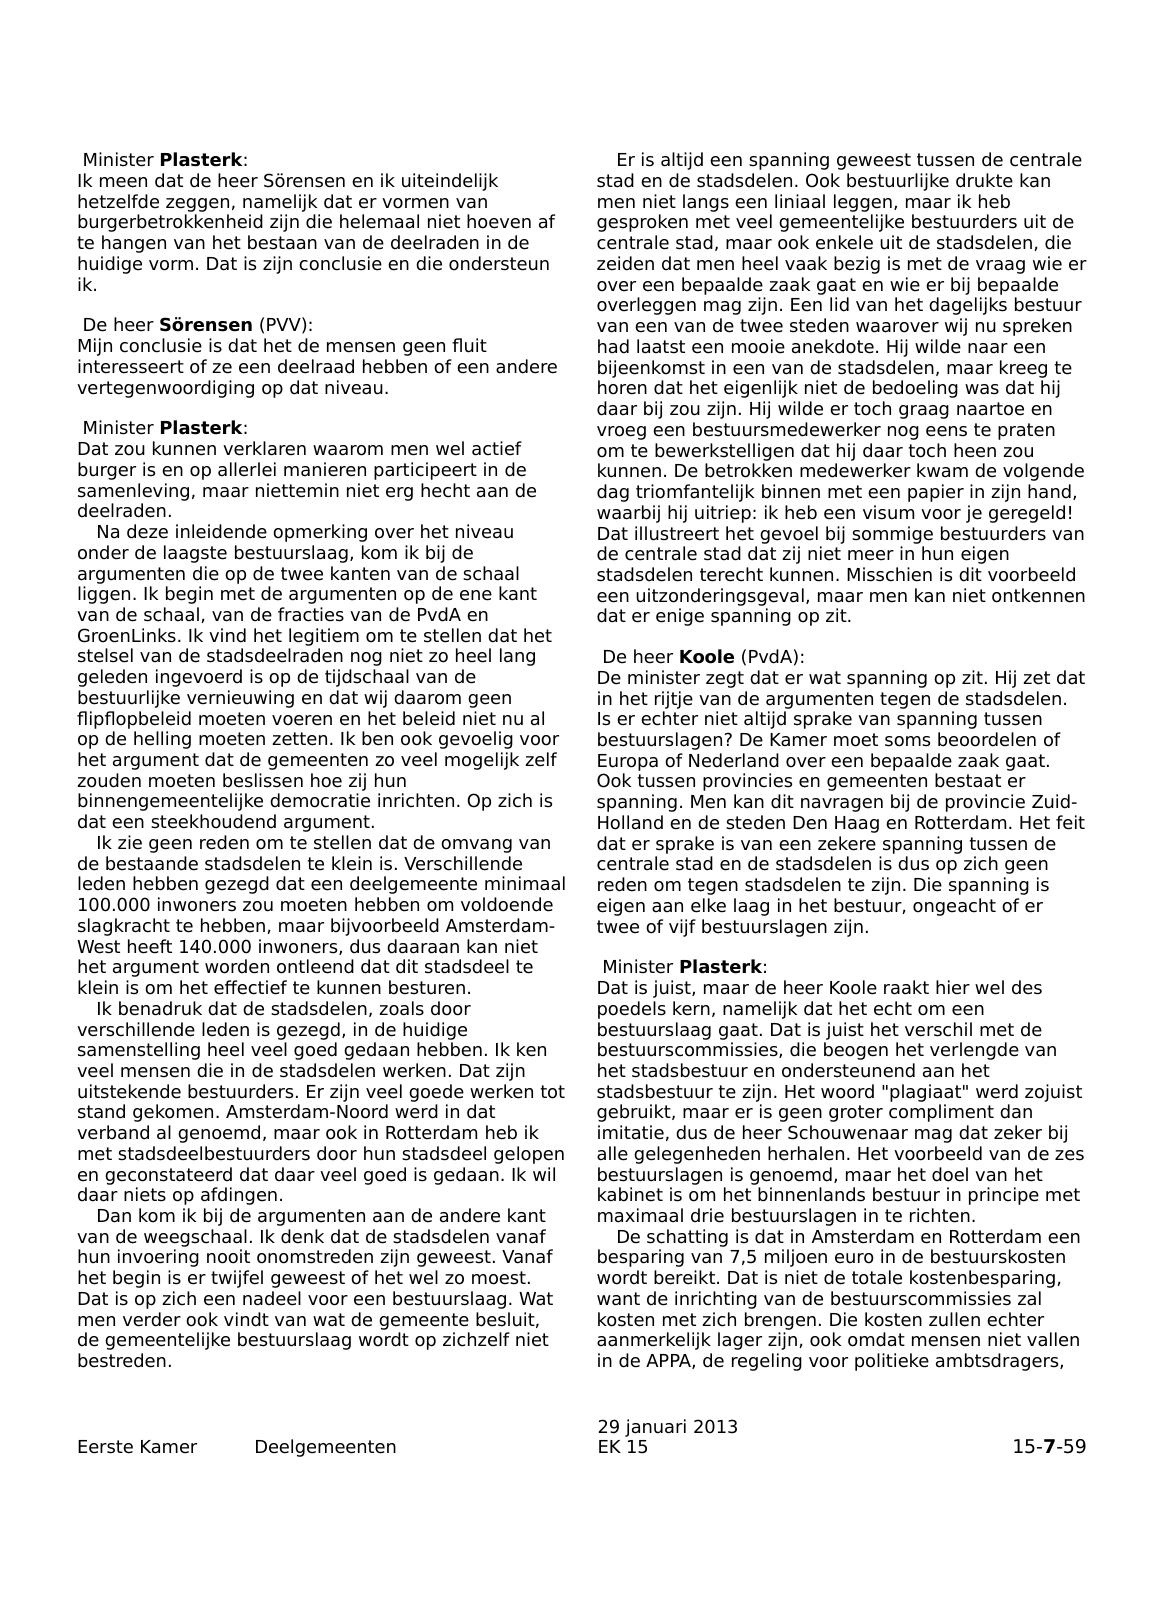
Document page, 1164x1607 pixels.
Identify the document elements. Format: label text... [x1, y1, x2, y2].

text Er is altijd een spanning geweest tussen de centrale stad en de stadsdelen. Ook bestuurlijke drukte kan men niet langs een liniaal leggen, maar ik heb gesproken met veel gemeentelijke bestuurders uit de centrale stad, maar ook enkele uit de stadsdelen, die zeiden dat men heel vaak bezig is met de vraag wie er over een bepaalde zaak gaat en wie er bij bepaalde overleggen mag zijn. Een lid van het dagelijks bestuur van een van de twee steden waarover wij nu spreken had laatst een mooie anekdote. Hij wilde naar een bijeenkomst in een van de stadsdelen, maar kreeg te horen dat het eigenlijk niet de bedoeling was dat hij daar bij zou zijn. Hij wilde er toch graag naartoe en vroeg een bestuursmedewerker nog eens te praten om te bewerkstelligen dat hij daar toch heen zou kunnen. De betrokken medewerker kwam de volgende dag triomfantelijk binnen met een papier in zijn hand, waarbij hij uitriep: ik heb een visum voor je geregeld! Dat illustreert het gevoel bij sommige bestuurders van de centrale stad dat zij niet meer in hun eigen stadsdelen terecht kunnen. Misschien is dit voorbeeld een uitzonderingsgeval, maar men kan niet ontkennen dat er enige spanning op zit. [596, 150, 1087, 627]
text Minister Plasterk: [77, 150, 567, 171]
text Minister Plasterk: [596, 957, 1087, 978]
text De heer Koole (PvdA): [596, 647, 1087, 668]
text Dan kom ik bij de argumenten aan de andere kant van de weegschaal. Ik denk dat de stadsdelen vanaf hun invoering nooit onomstreden zijn geweest. Vanaf het begin is er twijfel geweest of het wel zo moest. Dat is op zich een nadeel voor een bestuurslaag. Wat men verder ook vindt van wat de gemeente besluit, de gemeentelijke bestuurslaag wordt op zichzelf niet bestreden. [77, 1206, 567, 1372]
text Ik zie geen reden om te stellen dat de omvang van de bestaande stadsdelen te klein is. Verschillende leden hebben gezegd dat een deelgemeente minimaal 100.000 inwoners zou moeten hebben om voldoende slagkracht te hebben, maar bijvoorbeeld Amsterdam-West heeft 140.000 inwoners, dus daaraan kan niet het argument worden ontleend dat dit stadsdeel te klein is om het effectief te kunnen besturen. [77, 833, 567, 999]
text Minister Plasterk: [77, 418, 567, 439]
text Dat zou kunnen verklaren waarom men wel actief burger is en op allerlei manieren participeert in de samenleving, maar niettemin niet erg hecht aan de deelraden. [77, 439, 567, 522]
text Dat is juist, maar de heer Koole raakt hier wel des poedels kern, namelijk dat het echt om een bestuurslaag gaat. Dat is juist het verschil met de bestuurscommissies, die beogen het verlengde van het stadsbestuur en ondersteunend aan het stadsbestuur te zijn. Het woord "plagiaat" werd zojuist gebruikt, maar er is geen groter compliment dan imitatie, dus de heer Schouwenaar mag dat zeker bij alle gelegenheden herhalen. Het voorbeeld van de zes bestuurslagen is genoemd, maar het doel van het kabinet is om het binnenlands bestuur in principe met maximaal drie bestuurslagen in te richten. [596, 978, 1087, 1227]
text Ik meen dat de heer Sörensen en ik uiteindelijk hetzelfde zeggen, namelijk dat er vormen van burgerbetrokkenheid zijn die helemaal niet hoeven af te hangen van het bestaan van de deelraden in de huidige vorm. Dat is zijn conclusie en die ondersteun ik. [77, 171, 567, 295]
text Na deze inleidende opmerking over het niveau onder de laagste bestuurslaag, kom ik bij de argumenten die op de twee kanten van de schaal liggen. Ik begin met de argumenten op de ene kant van de schaal, van de fracties van de PvdA en GroenLinks. Ik vind het legitiem om te stellen dat het stelsel van de stadsdeelraden nog niet zo heel lang geleden ingevoerd is op de tijdschaal van de bestuurlijke vernieuwing en dat wij daarom geen flipflopbeleid moeten voeren en het beleid niet nu al op de helling moeten zetten. Ik ben ook gevoelig voor het argument dat de gemeenten zo veel mogelijk zelf zouden moeten beslissen hoe zij hun binnengemeentelijke democratie inrichten. Op zich is dat een steekhoudend argument. [77, 522, 567, 833]
text De heer Sörensen (PVV): [77, 315, 567, 336]
text Ik benadruk dat de stadsdelen, zoals door verschillende leden is gezegd, in de huidige samenstelling heel veel goed gedaan hebben. Ik ken veel mensen die in de stadsdelen werken. Dat zijn uitstekende bestuurders. Er zijn veel goede werken tot stand gekomen. Amsterdam-Noord werd in dat verband al genoemd, maar ook in Rotterdam heb ik met stadsdeelbestuurders door hun stadsdeel gelopen en geconstateerd dat daar veel goed is gedaan. Ik wil daar niets op afdingen. [77, 999, 567, 1206]
text De minister zegt dat er wat spanning op zit. Hij zet dat in het rijtje van de argumenten tegen de stadsdelen. Is er echter niet altijd sprake van spanning tussen bestuurslagen? De Kamer moet soms beoordelen of Europa of Nederland over een bepaalde zaak gaat. Ook tussen provincies en gemeenten bestaat er spanning. Men kan dit navragen bij de provincie Zuid-Holland en de steden Den Haag en Rotterdam. Het feit dat er sprake is van een zekere spanning tussen de centrale stad en de stadsdelen is dus op zich geen reden om tegen stadsdelen te zijn. Die spanning is eigen aan elke laag in het bestuur, ongeacht of er twee of vijf bestuurslagen zijn. [596, 668, 1087, 937]
text De schatting is dat in Amsterdam en Rotterdam een besparing van 7,5 miljoen euro in de bestuurskosten wordt bereikt. Dat is niet de totale kostenbesparing, want de inrichting van de bestuurscommissies zal kosten met zich brengen. Die kosten zullen echter aanmerkelijk lager zijn, ook omdat mensen niet vallen in de APPA, de regeling voor politieke ambtsdragers, [596, 1227, 1087, 1372]
text Mijn conclusie is dat het de mensen geen fluit interesseert of ze een deelraad hebben of een andere vertegenwoordiging op dat niveau. [77, 336, 567, 398]
